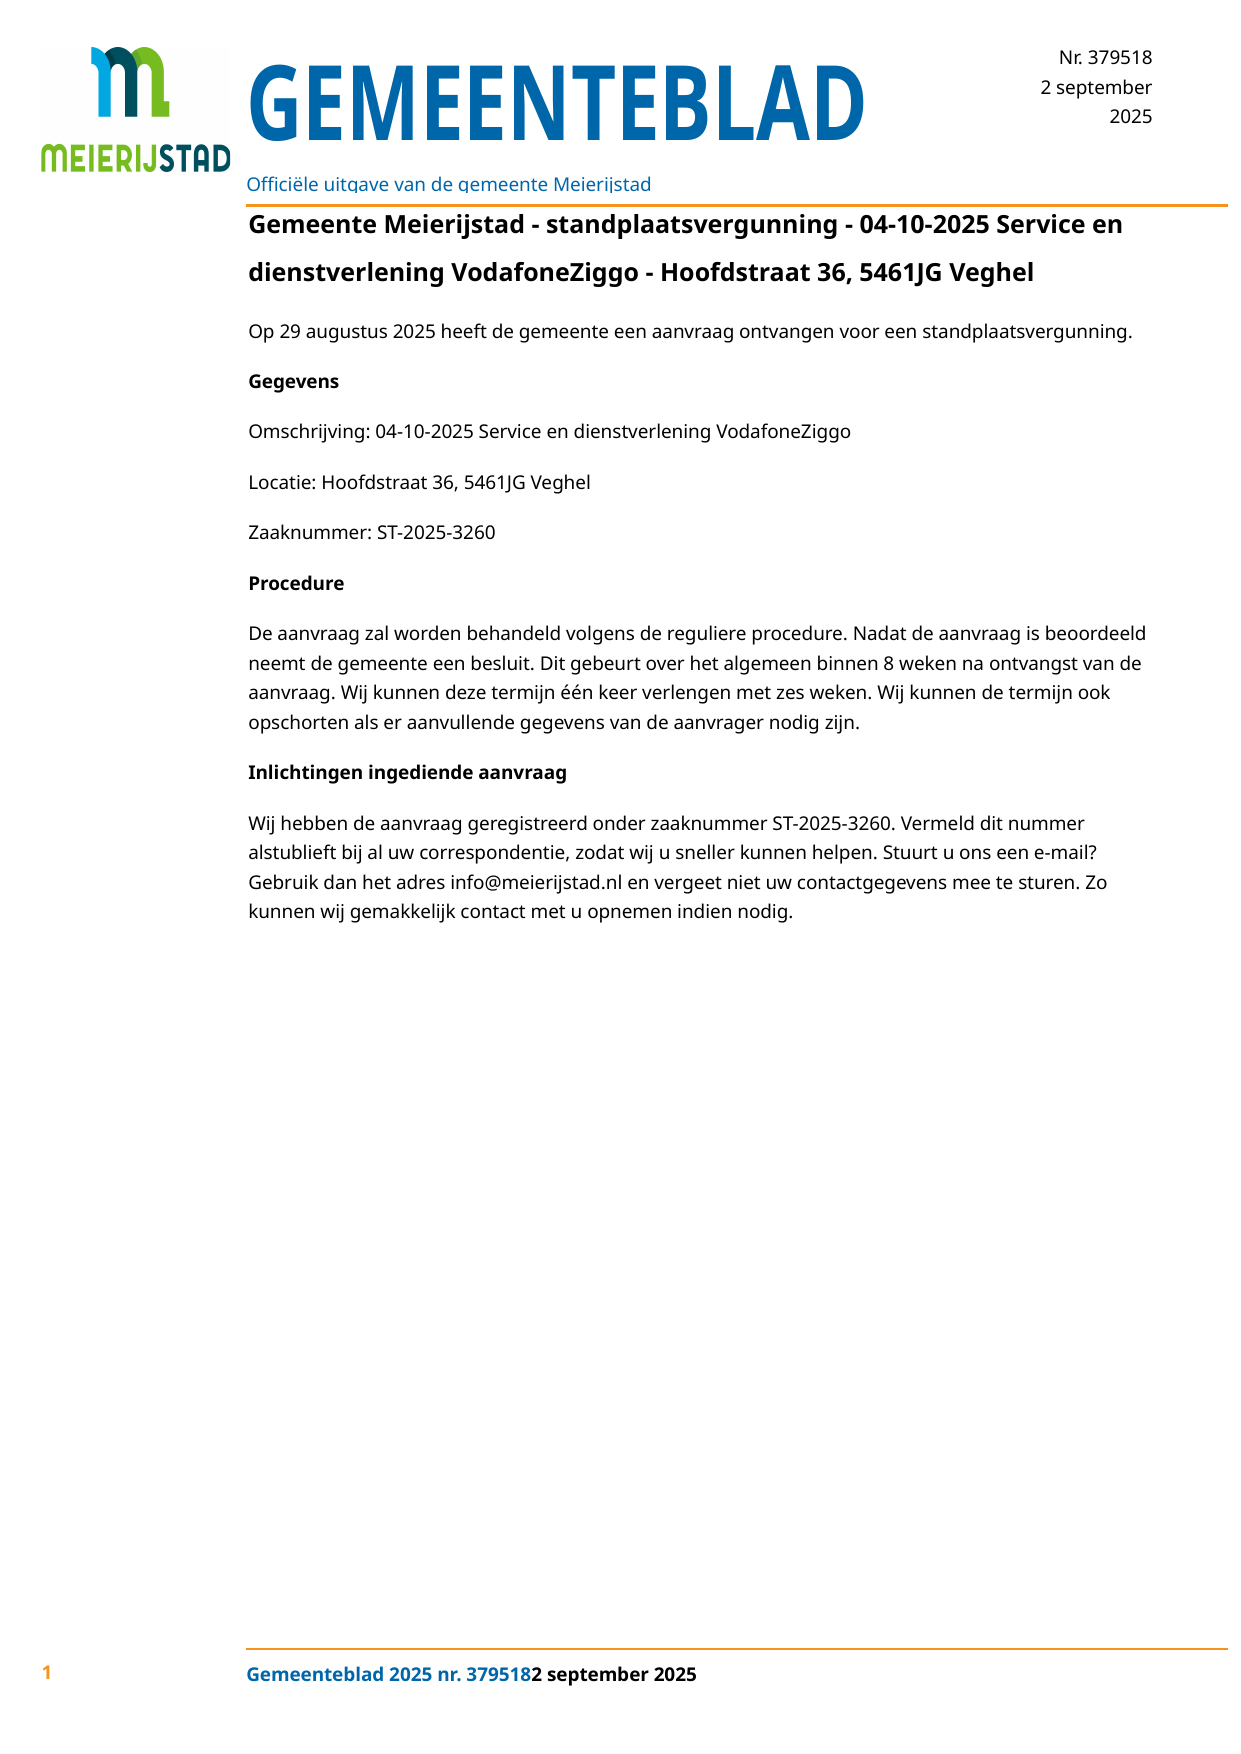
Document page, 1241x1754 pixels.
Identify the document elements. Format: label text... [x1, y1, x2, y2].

text Gemeente Meierijstad - standplaatsvergunning - 04-10-2025 Service en dienstverlening VodafoneZiggo - Hoofdstraat 36, 5461JG Veghel [248, 207, 1152, 288]
picture [41, 47, 231, 172]
text Inlichtingen ingediende aanvraag [248, 759, 1152, 785]
text Wij hebben de aanvraag geregistreerd onder zaaknummer ST-2025-3260. Vermeld dit nummer alstublieft bij al uw correspondentie, zodat wij u sneller kunnen helpen. Stuurt u ons een e-mail? Gebruik dan het adres info@meierijstad.nl en vergeet niet uw contactgegevens mee te sturen. Zo kunnen wij gemakkelijk contact met u opnemen indien nodig. [248, 810, 1152, 924]
text De aanvraag zal worden behandeld volgens de reguliere procedure. Nadat de aanvraag is beoordeeld neemt de gemeente een besluit. Dit gebeurt over het algemeen binnen 8 weken na ontvangst van de aanvraag. Wij kunnen deze termijn één keer verlengen met zes weken. Wij kunnen de termijn ook opschorten als er aanvullende gegevens van de aanvrager nodig zijn. [248, 620, 1152, 735]
text Locatie: Hoofdstraat 36, 5461JG Veghel [248, 469, 1152, 495]
text Zaaknummer: ST-2025-3260 [248, 519, 1152, 545]
text Procedure [248, 570, 1152, 596]
text Omschrijving: 04-10-2025 Service en dienstverlening VodafoneZiggo [248, 419, 1152, 444]
text Op 29 augustus 2025 heeft de gemeente een aanvraag ontvangen voor een standplaatsvergunning. [248, 318, 1152, 344]
text Gegevens [248, 368, 1152, 394]
